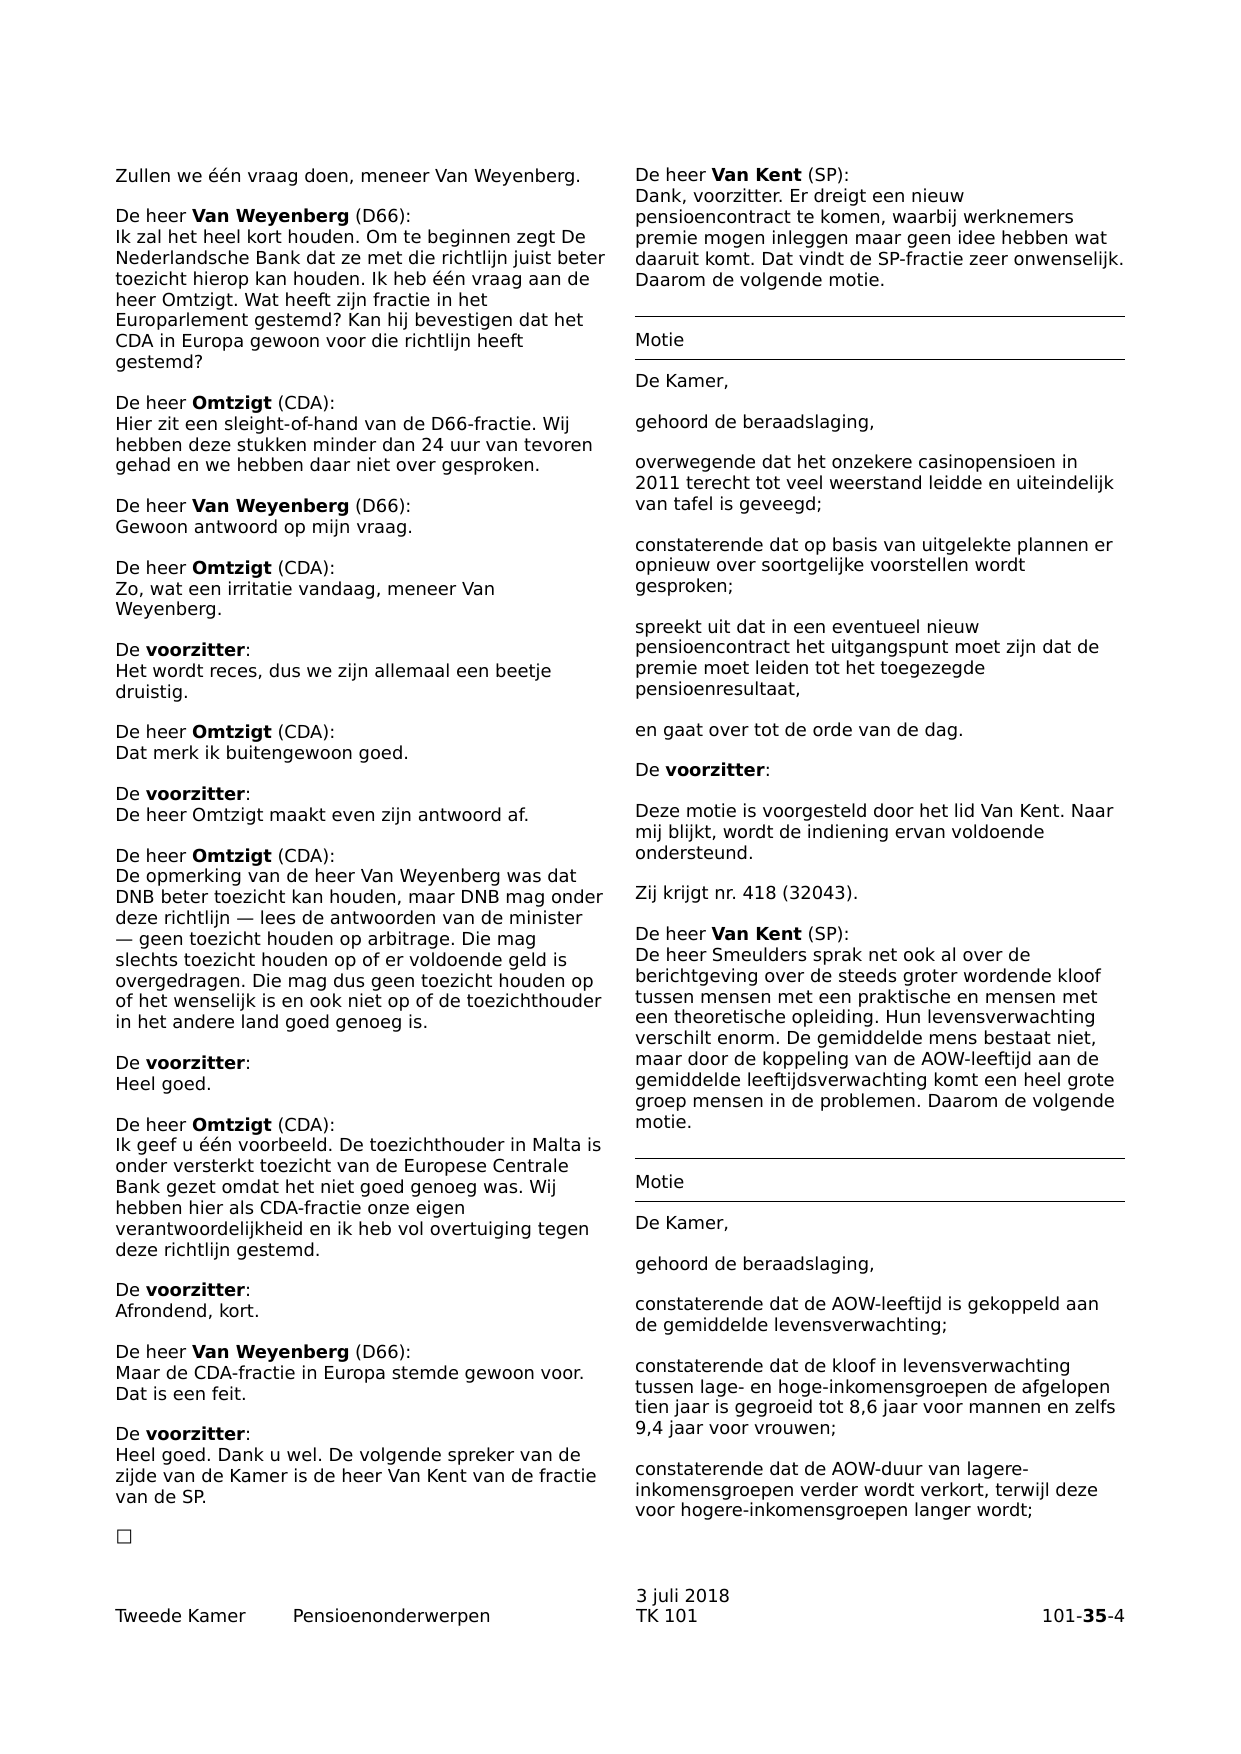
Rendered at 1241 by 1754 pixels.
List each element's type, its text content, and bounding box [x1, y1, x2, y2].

text constaterende dat de AOW-duur van lagere-inkomensgroepen verder wordt verkort, terwijl deze voor hogere-inkomensgroepen langer wordt; [635, 1459, 1125, 1521]
text De Kamer, [635, 371, 1125, 392]
text constaterende dat de AOW-leeftijd is gekoppeld aan de gemiddelde levensverwachting; [635, 1294, 1125, 1336]
text Heel goed. Dank u wel. De volgende spreker van de zijde van de Kamer is de heer Van Kent van de fractie van de SP. [115, 1445, 605, 1507]
text De voorzitter: [115, 784, 605, 804]
text De heer Smeulders sprak net ook al over de berichtgeving over de steeds groter wordende kloof tussen mensen met een praktische en mensen met een theoretische opleiding. Hun levensverwachting verschilt enorm. De gemiddelde mens bestaat niet, maar door de koppeling van de AOW-leeftijd aan de gemiddelde leeftijdsverwachting komt een heel grote groep mensen in de problemen. Daarom de volgende motie. [635, 945, 1125, 1132]
text Het wordt reces, dus we zijn allemaal een beetje druistig. [115, 661, 605, 702]
text De heer Omtzigt maakt even zijn antwoord af. [115, 804, 605, 825]
text De heer Van Kent (SP): [635, 165, 1125, 186]
text De heer Van Weyenberg (D66): [115, 206, 605, 227]
text Maar de CDA-fractie in Europa stemde gewoon voor. Dat is een feit. [115, 1362, 605, 1404]
text De heer Van Weyenberg (D66): [115, 1342, 605, 1362]
text Dat merk ik buitengewoon goed. [115, 743, 605, 764]
text Motie [635, 1172, 1125, 1193]
text De heer Van Weyenberg (D66): [115, 496, 605, 517]
text De Kamer, [635, 1213, 1125, 1233]
text gehoord de beraadslaging, [635, 1253, 1125, 1274]
text ⬜ [115, 1527, 605, 1548]
text Heel goed. [115, 1073, 605, 1094]
text De voorzitter: [115, 1424, 605, 1445]
text Ik geef u één voorbeeld. De toezichthouder in Malta is onder versterkt toezicht van de Europese Centrale Bank gezet omdat het niet goed genoeg was. Wij hebben hier als CDA-fractie onze eigen verantwoordelijkheid en ik heb vol overtuiging tegen deze richtlijn gestemd. [115, 1135, 605, 1260]
text Zo, wat een irritatie vandaag, meneer Van Weyenberg. [115, 578, 605, 620]
text De heer Omtzigt (CDA): [115, 557, 605, 578]
text overwegende dat het onzekere casinopensioen in 2011 terecht tot veel weerstand leidde en uiteindelijk van tafel is geveegd; [635, 452, 1125, 514]
text Zullen we één vraag doen, meneer Van Weyenberg. [115, 165, 605, 186]
text De heer Omtzigt (CDA): [115, 845, 605, 866]
text Zij krijgt nr. 418 (32043). [635, 883, 1125, 904]
text Hier zit een sleight-of-hand van de D66-fractie. Wij hebben deze stukken minder dan 24 uur van tevoren gehad en we hebben daar niet over gesproken. [115, 413, 605, 476]
text De heer Omtzigt (CDA): [115, 722, 605, 743]
text Gewoon antwoord op mijn vraag. [115, 517, 605, 537]
text Afrondend, kort. [115, 1301, 605, 1322]
text Dank, voorzitter. Er dreigt een nieuw pensioencontract te komen, waarbij werknemers premie mogen inleggen maar geen idee hebben wat daaruit komt. Dat vindt de SP-fractie zeer onwenselijk. Daarom de volgende motie. [635, 186, 1125, 290]
text De heer Omtzigt (CDA): [115, 1114, 605, 1135]
text gehoord de beraadslaging, [635, 412, 1125, 432]
text en gaat over tot de orde van de dag. [635, 719, 1125, 740]
text De voorzitter: [115, 1280, 605, 1301]
text De voorzitter: [115, 1053, 605, 1073]
text Ik zal het heel kort houden. Om te beginnen zegt De Nederlandsche Bank dat ze met die richtlijn juist beter toezicht hierop kan houden. Ik heb één vraag aan de heer Omtzigt. Wat heeft zijn fractie in het Europarlement gestemd? Kan hij bevestigen dat het CDA in Europa gewoon voor die richtlijn heeft gestemd? [115, 227, 605, 373]
text Motie [635, 330, 1125, 351]
text constaterende dat op basis van uitgelekte plannen er opnieuw over soortgelijke voorstellen wordt gesproken; [635, 534, 1125, 597]
text De voorzitter: [635, 760, 1125, 781]
text spreekt uit dat in een eventueel nieuw pensioencontract het uitgangspunt moet zijn dat de premie moet leiden tot het toegezegde pensioenresultaat, [635, 617, 1125, 699]
text De heer Van Kent (SP): [635, 924, 1125, 945]
text Deze motie is voorgesteld door het lid Van Kent. Naar mij blijkt, wordt de indiening ervan voldoende ondersteund. [635, 801, 1125, 863]
text De opmerking van de heer Van Weyenberg was dat DNB beter toezicht kan houden, maar DNB mag onder deze richtlijn — lees de antwoorden van de minister — geen toezicht houden op arbitrage. Die mag slechts toezicht houden op of er voldoende geld is overgedragen. Die mag dus geen toezicht houden op of het wenselijk is en ook niet op of de toezichthouder in het andere land goed genoeg is. [115, 866, 605, 1033]
text De heer Omtzigt (CDA): [115, 393, 605, 413]
text De voorzitter: [115, 640, 605, 661]
text constaterende dat de kloof in levensverwachting tussen lage- en hoge-inkomensgroepen de afgelopen tien jaar is gegroeid tot 8,6 jaar voor mannen en zelfs 9,4 jaar voor vrouwen; [635, 1356, 1125, 1439]
